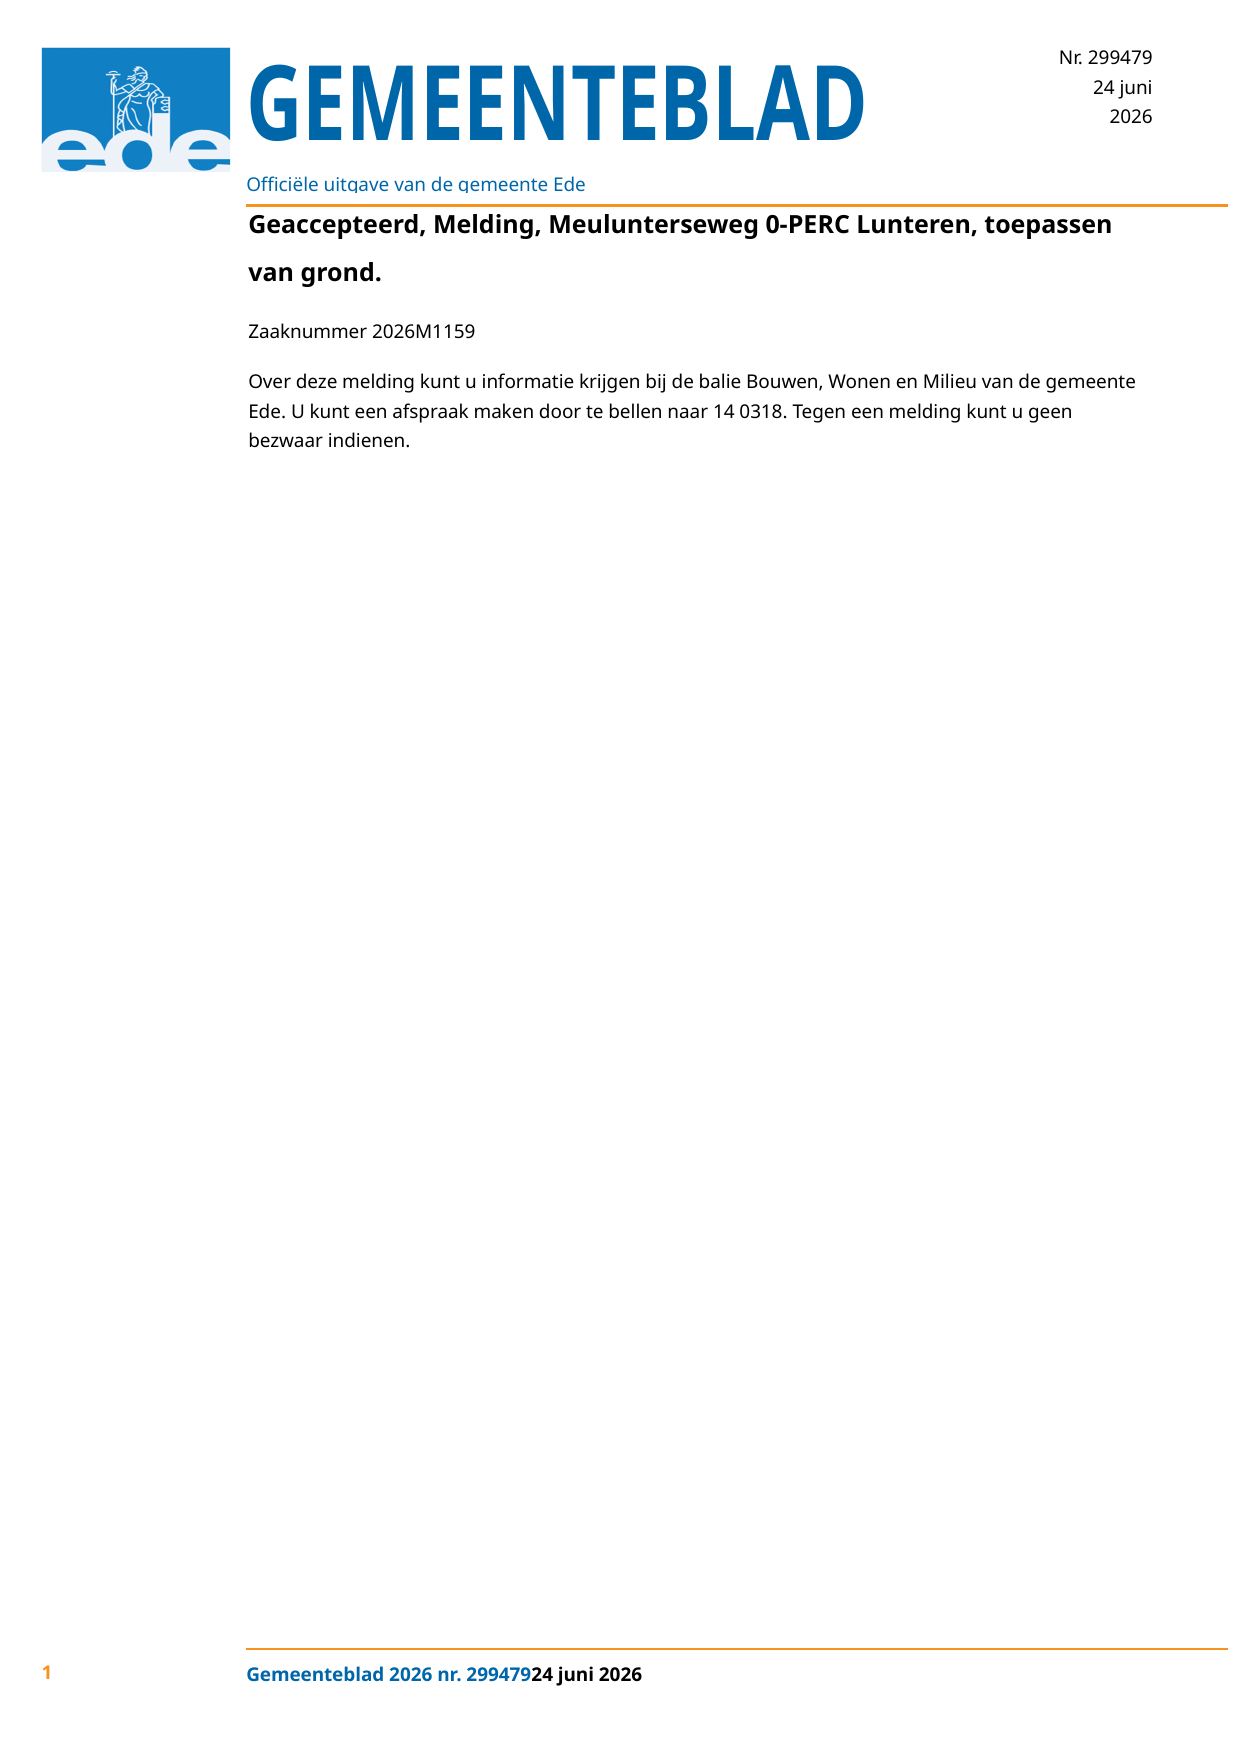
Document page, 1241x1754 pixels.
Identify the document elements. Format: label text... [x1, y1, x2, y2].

text Geaccepteerd, Melding, Meulunterseweg 0-PERC Lunteren, toepassen van grond. [248, 207, 1152, 288]
text Over deze melding kunt u informatie krijgen bij de balie Bouwen, Wonen en Milieu van de gemeente Ede. U kunt een afspraak maken door te bellen naar 14 0318. Tegen een melding kunt u geen bezwaar indienen. [248, 368, 1152, 453]
text Zaaknummer 2026M1159 [248, 318, 1152, 344]
picture [41, 47, 231, 172]
